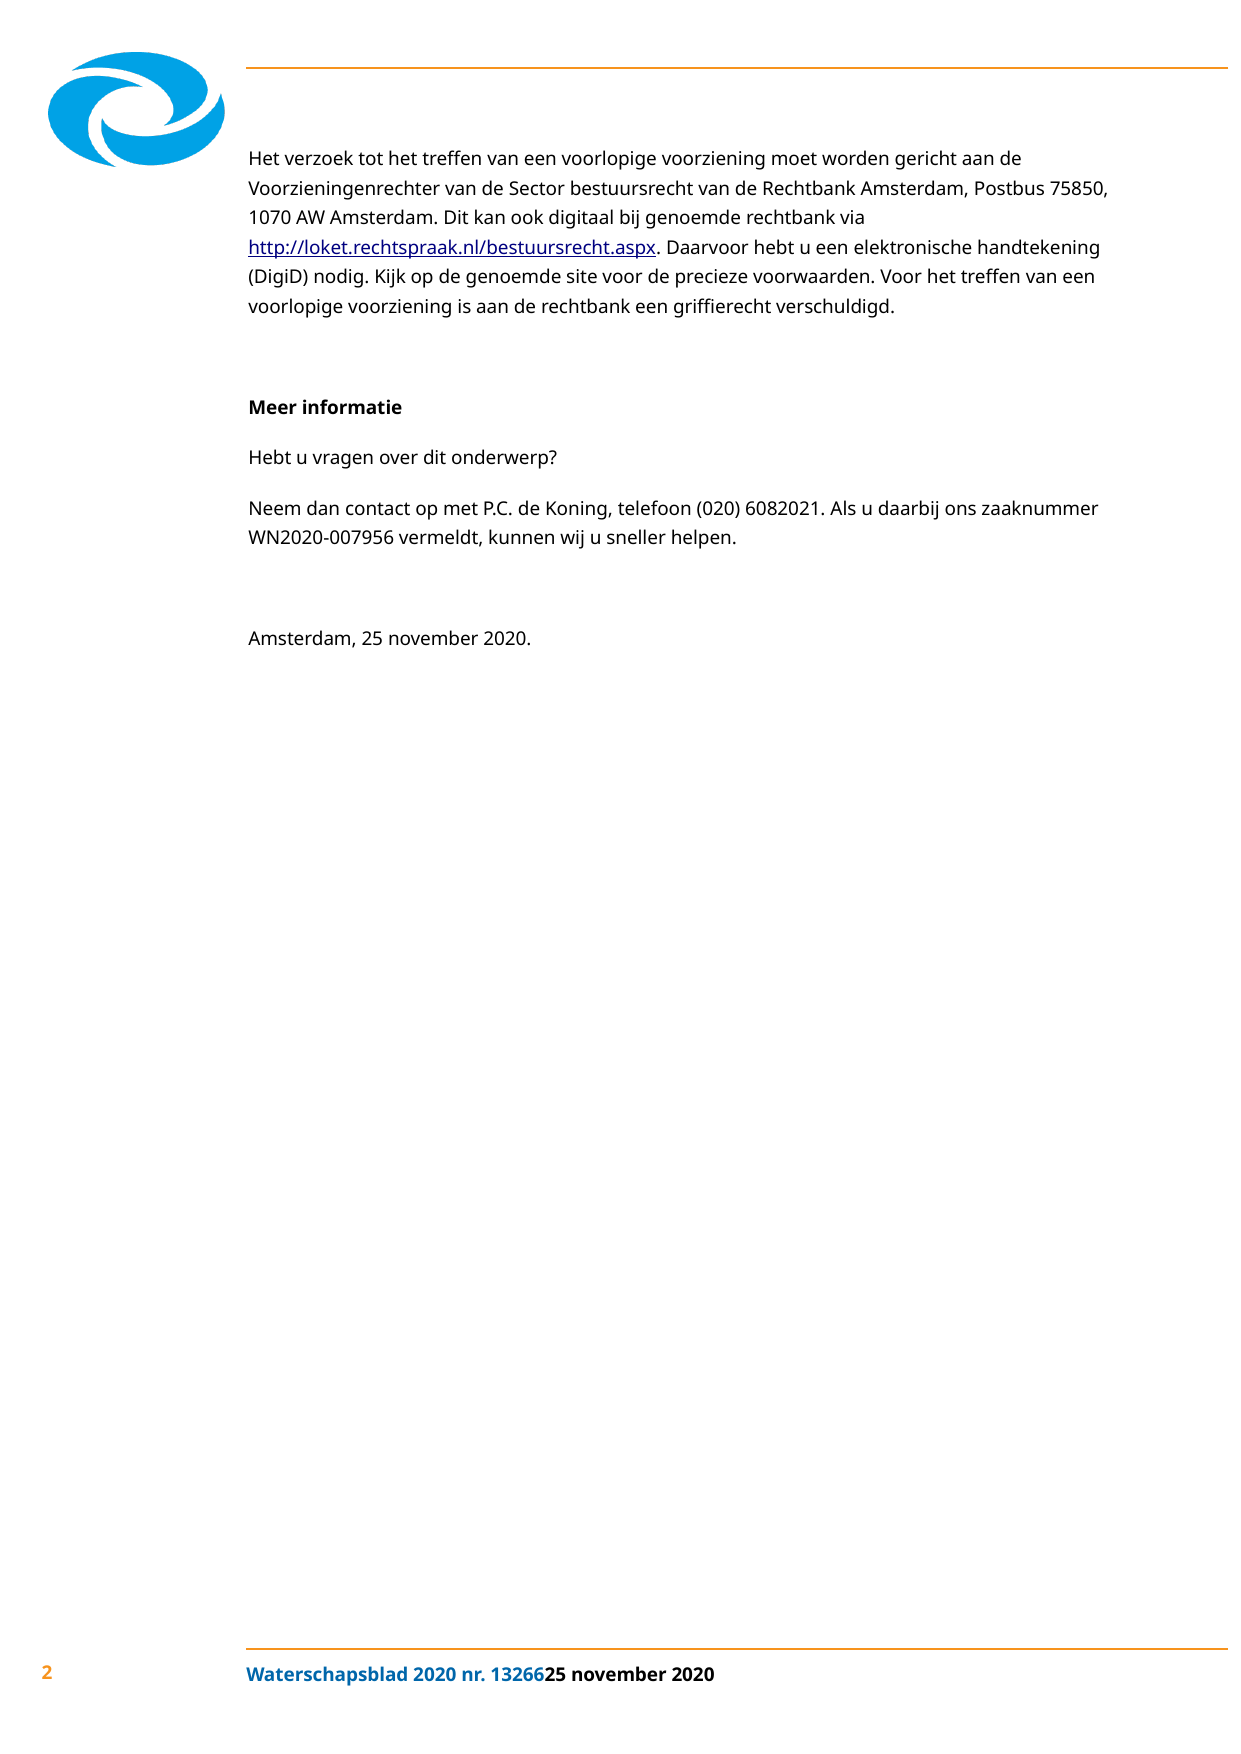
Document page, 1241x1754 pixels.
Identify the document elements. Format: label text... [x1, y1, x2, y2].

text Meer informatie [248, 394, 1152, 420]
text Hebt u vragen over dit onderwerp? [248, 444, 1152, 470]
text Neem dan contact op met P.C. de Koning, telefoon (020) 6082021. Als u daarbij ons zaaknummer WN2020-007956 vermeldt, kunnen wij u sneller helpen. [248, 495, 1152, 550]
text Amsterdam, 25 november 2020. [248, 625, 1152, 651]
text Het verzoek tot het treffen van een voorlopige voorziening moet worden gericht aan de Voorzieningenrechter van de Sector bestuursrecht van de Rechtbank Amsterdam, Postbus 75850, 1070 AW Amsterdam. Dit kan ook digitaal bij genoemde rechtbank via http://loket.rechtspraak.nl/bestuursrecht.aspx. Daarvoor hebt u een elektronische handtekening (DigiD) nodig. Kijk op de genoemde site voor de precieze voorwaarden. Voor het treffen van een voorlopige voorziening is aan de rechtbank een griffierecht verschuldigd. [248, 145, 1152, 319]
picture [41, 47, 231, 172]
